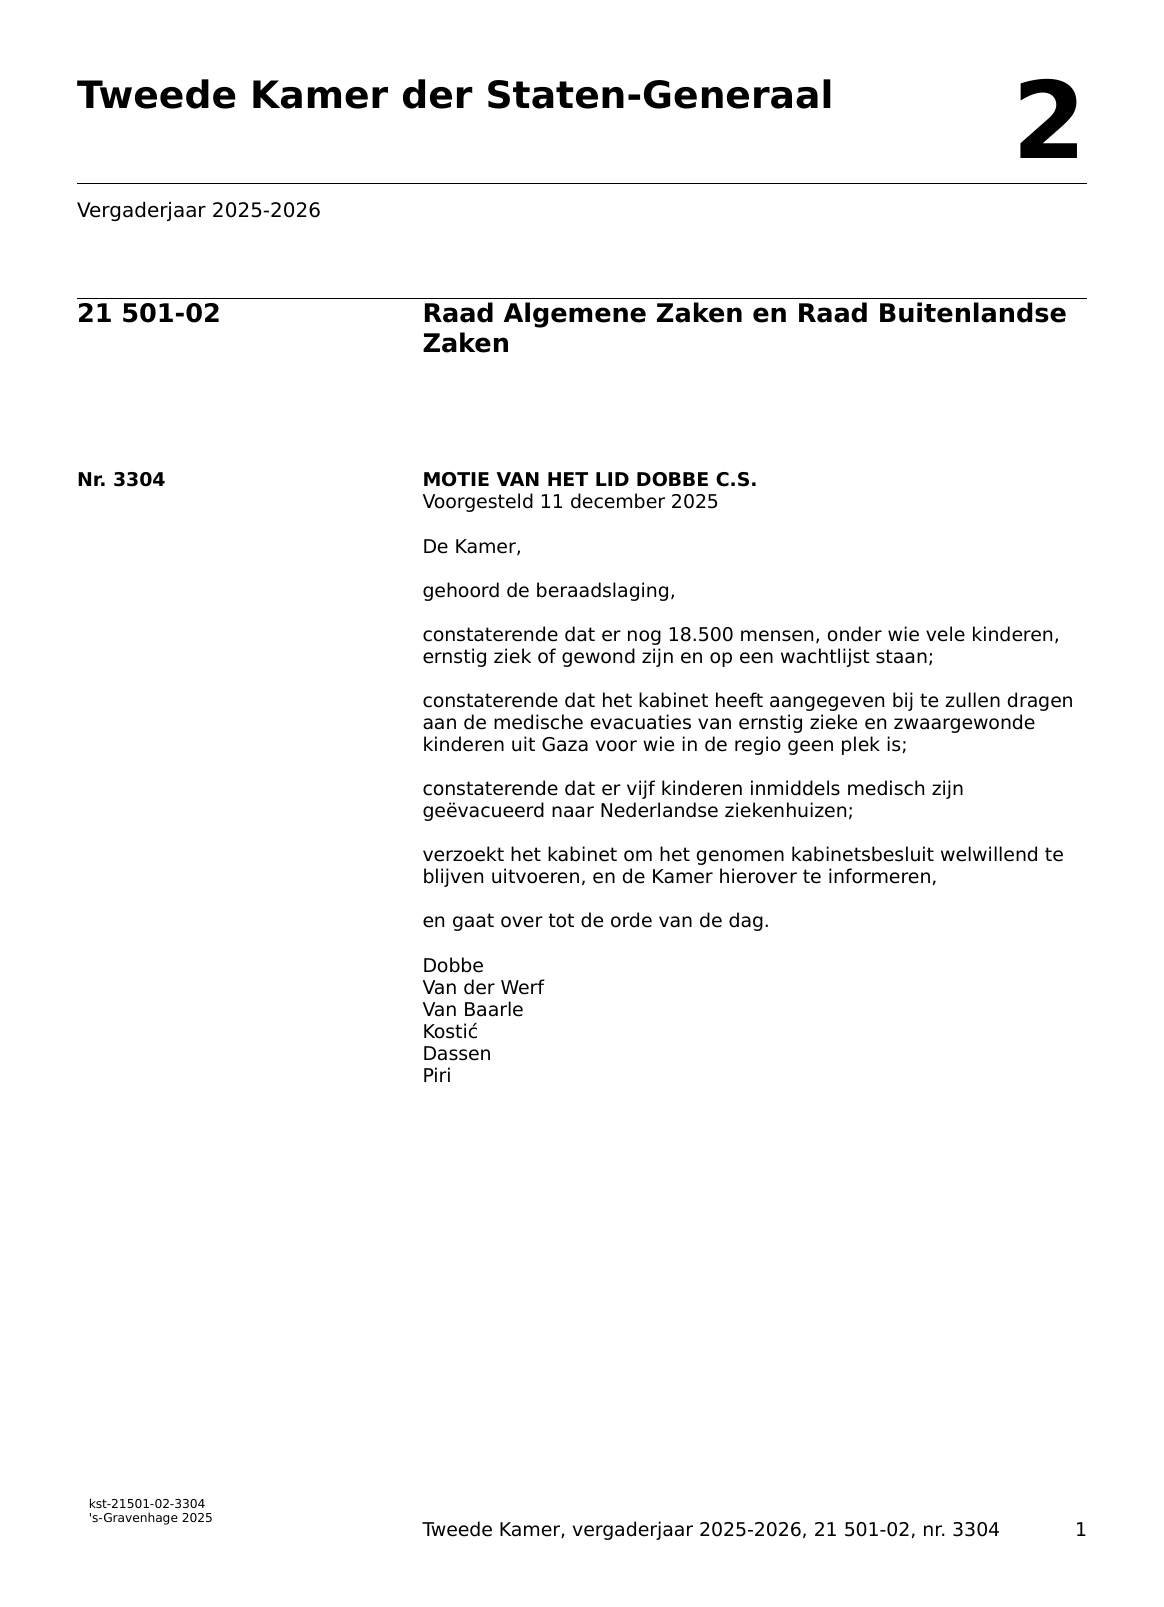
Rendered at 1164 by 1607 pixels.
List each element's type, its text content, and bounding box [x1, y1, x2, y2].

text kst-21501-02-3304 [88, 1497, 323, 1511]
table_cell Vergaderjaar 2025-2026 [77, 184, 1087, 298]
text Van der Werf [422, 977, 1087, 998]
text 's-Gravenhage 2025 [88, 1511, 323, 1525]
table_header Tweede Kamer der Staten-Generaal [77, 59, 886, 183]
text constaterende dat het kabinet heeft aangegeven bij te zullen dragen aan de medische evacuaties van ernstig zieke en zwaargewonde kinderen uit Gaza voor wie in de regio geen plek is; [422, 690, 1087, 756]
text Van Baarle [422, 998, 1087, 1021]
text Piri [422, 1064, 1087, 1086]
table_header 2 [886, 59, 1087, 183]
text gehoord de beraadslaging, [422, 580, 1087, 602]
text en gaat over tot de orde van de dag. [422, 910, 1087, 932]
text De Kamer, [422, 536, 1087, 557]
subtitle 21 501-02 Raad Algemene Zaken en Raad Buitenlandse Zaken [77, 299, 1087, 358]
text Kostić [422, 1021, 1087, 1042]
text Dassen [422, 1042, 1087, 1064]
text verzoekt het kabinet om het genomen kabinetsbesluit welwillend te blijven uitvoeren, en de Kamer hierover te informeren, [422, 844, 1087, 888]
text Voorgesteld 11 december 2025 [422, 491, 1087, 513]
subtitle Nr. 3304 MOTIE VAN HET LID DOBBE C.S. [77, 469, 1087, 491]
text Dobbe [422, 954, 1087, 977]
text constaterende dat er vijf kinderen inmiddels medisch zijn geëvacueerd naar Nederlandse ziekenhuizen; [422, 778, 1087, 822]
text constaterende dat er nog 18.500 mensen, onder wie vele kinderen, ernstig ziek of gewond zijn en op een wachtlijst staan; [422, 624, 1087, 668]
